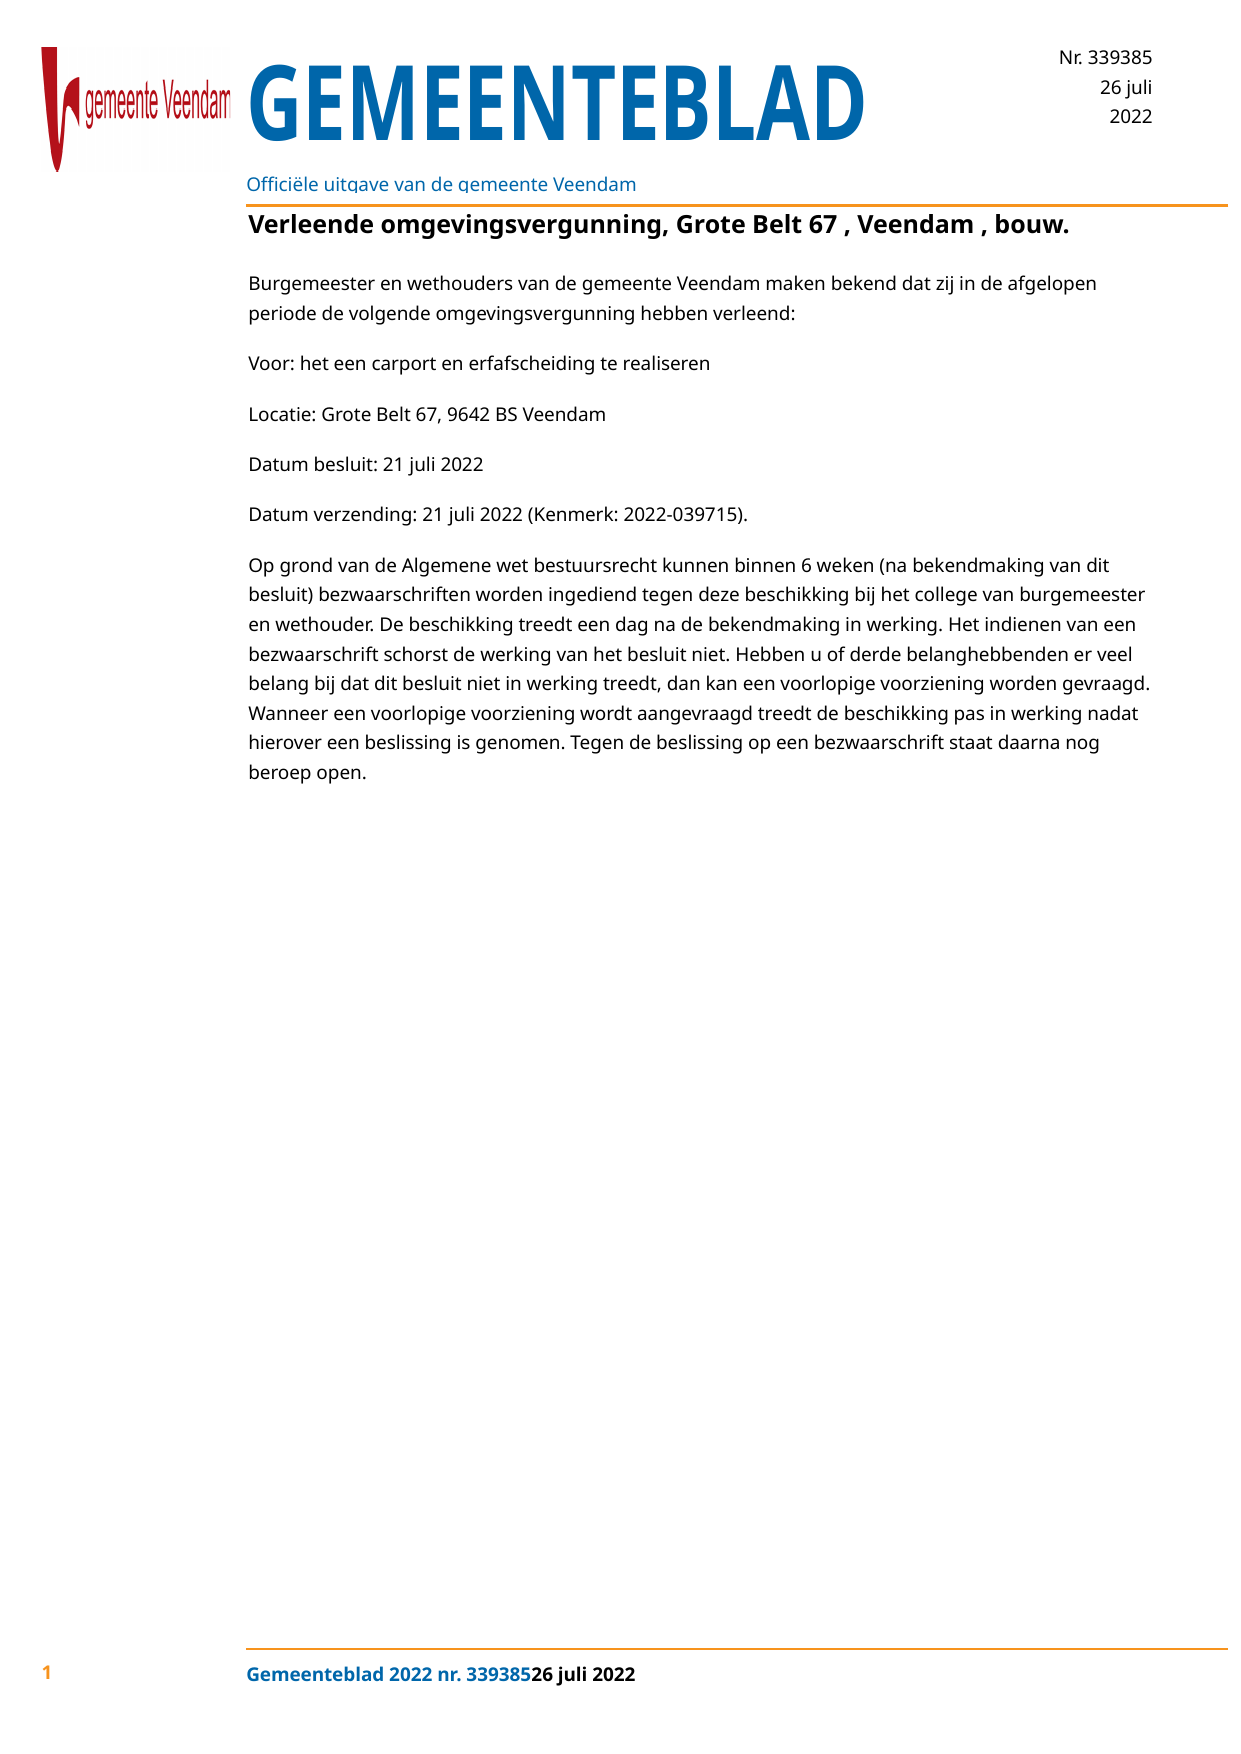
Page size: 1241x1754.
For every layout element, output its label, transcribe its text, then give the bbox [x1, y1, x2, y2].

text Op grond van de Algemene wet bestuursrecht kunnen binnen 6 weken (na bekendmaking van dit besluit) bezwaarschriften worden ingediend tegen deze beschikking bij het college van burgemeester en wethouder. De beschikking treedt een dag na de bekendmaking in werking. Het indienen van een bezwaarschrift schorst de werking van het besluit niet. Hebben u of derde belanghebbenden er veel belang bij dat dit besluit niet in werking treedt, dan kan een voorlopige voorziening worden gevraagd. Wanneer een voorlopige voorziening wordt aangevraagd treedt de beschikking pas in werking nadat hierover een beslissing is genomen. Tegen de beslissing op een bezwaarschrift staat daarna nog beroep open. [248, 552, 1152, 785]
text Locatie: Grote Belt 67, 9642 BS Veendam [248, 401, 1152, 426]
picture [41, 47, 231, 172]
text Verleende omgevingsvergunning, Grote Belt 67 , Veendam , bouw. [248, 207, 1152, 241]
text Datum verzending: 21 juli 2022 (Kenmerk: 2022-039715). [248, 502, 1152, 527]
text Burgemeester en wethouders van de gemeente Veendam maken bekend dat zij in de afgelopen periode de volgende omgevingsvergunning hebben verleend: [248, 270, 1152, 326]
text Datum besluit: 21 juli 2022 [248, 451, 1152, 477]
text Voor: het een carport en erfafscheiding te realiseren [248, 350, 1152, 376]
